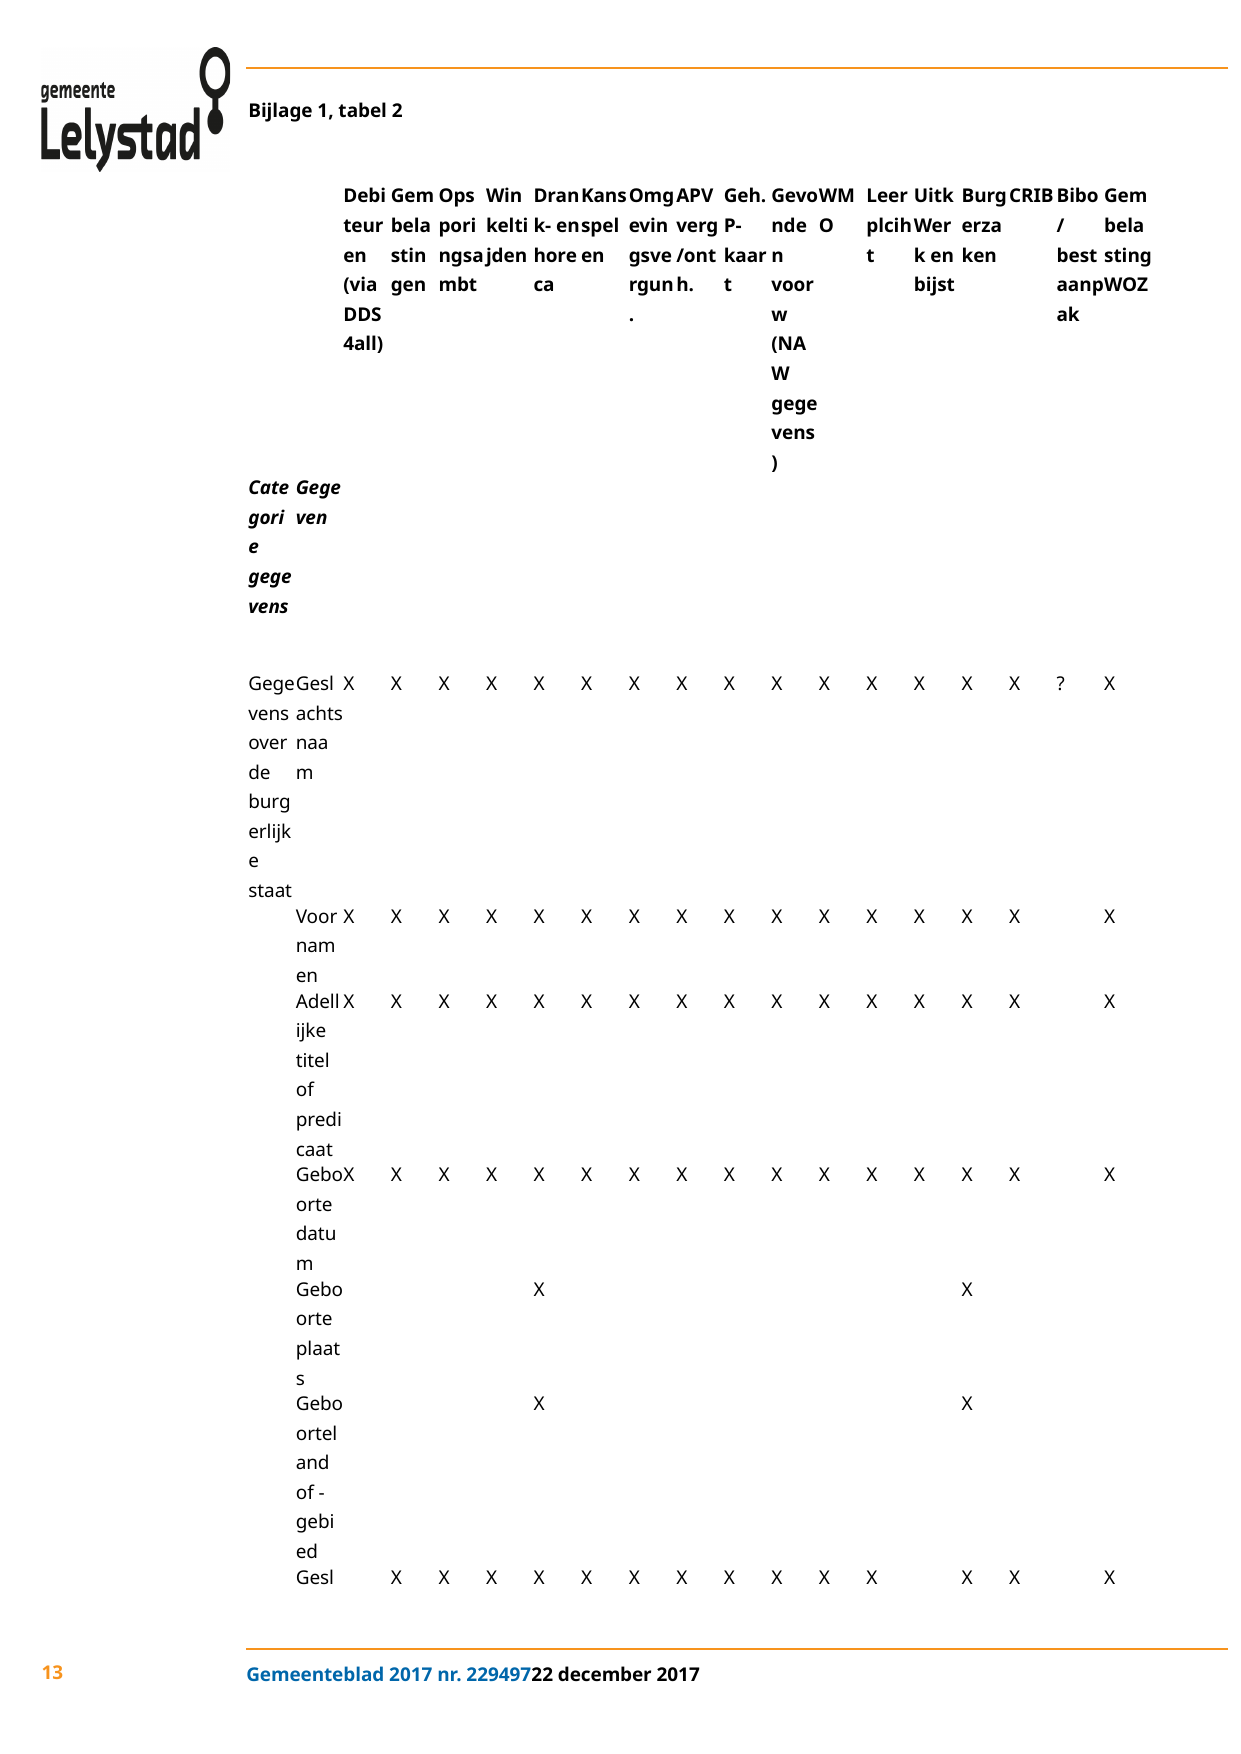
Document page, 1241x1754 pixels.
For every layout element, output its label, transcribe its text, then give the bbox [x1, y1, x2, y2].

table_cell X [1009, 1161, 1056, 1276]
table_cell Geslachtsnaam [296, 670, 343, 903]
table_cell Geboortedatum [296, 1161, 343, 1276]
table_header Geh. P-kaart [724, 183, 771, 474]
table_cell X [1009, 988, 1056, 1161]
table_cell X [819, 1161, 866, 1276]
table_cell X [533, 1564, 581, 1590]
table_cell [248, 1161, 296, 1276]
table_cell X [1104, 988, 1152, 1161]
table_header [676, 644, 723, 670]
table_cell [438, 475, 486, 619]
table_header [438, 644, 486, 670]
table_cell X [486, 988, 533, 1161]
table_cell [914, 1276, 961, 1390]
table_cell X [1009, 670, 1056, 903]
table_cell X [1009, 1564, 1056, 1590]
table_cell [486, 1276, 533, 1390]
table_cell X [581, 1161, 628, 1276]
table_cell X [771, 1161, 819, 1276]
table_cell X [771, 1564, 819, 1590]
table_cell X [533, 1276, 581, 1390]
table_cell [914, 1390, 961, 1564]
table_cell ? [1056, 670, 1104, 903]
table_cell [248, 1276, 296, 1390]
table_header Winkeltijden [486, 183, 533, 474]
table_cell [1056, 988, 1104, 1161]
table_header [1009, 644, 1056, 670]
table_cell [914, 1564, 961, 1590]
table_cell X [533, 988, 581, 1161]
table_cell X [581, 1564, 628, 1590]
table_cell [1056, 903, 1104, 988]
table_cell [343, 475, 391, 619]
table_cell X [676, 1161, 723, 1276]
table_cell X [391, 903, 438, 988]
table_cell Gegevens over de burgerlijke staat [248, 670, 296, 903]
table_cell [486, 1390, 533, 1564]
table_cell X [724, 670, 771, 903]
table_cell X [676, 988, 723, 1161]
table_cell X [771, 988, 819, 1161]
table_cell X [819, 1564, 866, 1590]
table_cell [248, 1390, 296, 1564]
table_cell X [629, 903, 676, 988]
table_cell [391, 475, 438, 619]
table_cell X [581, 903, 628, 988]
table_cell X [676, 670, 723, 903]
table_header [296, 644, 343, 670]
table_header Omgevingsvergun. [629, 183, 676, 474]
table_header Opsporingsambt [438, 183, 486, 474]
table_cell X [533, 903, 581, 988]
table_cell [676, 1390, 723, 1564]
table_cell X [486, 1161, 533, 1276]
table_header [248, 183, 296, 474]
table_cell X [724, 903, 771, 988]
table_header [866, 644, 914, 670]
table_cell [248, 903, 296, 988]
table_cell X [438, 670, 486, 903]
table_cell [486, 475, 533, 619]
table_cell [819, 1276, 866, 1390]
table_cell X [914, 903, 961, 988]
text Bijlage 1, tabel 2 [248, 95, 1152, 123]
table_cell X [486, 903, 533, 988]
table_cell X [1104, 670, 1152, 903]
table_cell [1056, 1161, 1104, 1276]
table_header Uitk Werk en bijst [914, 183, 961, 474]
table_cell [438, 1276, 486, 1390]
table_cell X [343, 670, 391, 903]
table_header Burgerzaken [961, 183, 1009, 474]
table_cell [961, 475, 1009, 619]
table_header [296, 183, 343, 474]
table_cell [343, 1390, 391, 1564]
table_cell X [438, 988, 486, 1161]
table_cell [248, 1564, 296, 1590]
table_cell [629, 1276, 676, 1390]
table_cell X [866, 903, 914, 988]
table_header [629, 644, 676, 670]
table_cell [1056, 1390, 1104, 1564]
table_cell X [866, 988, 914, 1161]
table_cell [819, 475, 866, 619]
table_cell X [438, 903, 486, 988]
table_cell X [391, 1564, 438, 1590]
table_cell [391, 1276, 438, 1390]
table_cell [771, 1390, 819, 1564]
table_cell Voornamen [296, 903, 343, 988]
table_cell X [819, 988, 866, 1161]
table_header Gevonden voorw (NAW gegevens) [771, 183, 819, 474]
table_cell X [676, 903, 723, 988]
table_cell X [1104, 1564, 1152, 1590]
table_cell X [961, 670, 1009, 903]
table_cell [724, 1390, 771, 1564]
table_cell X [533, 670, 581, 903]
table_cell [914, 475, 961, 619]
table_cell [1056, 475, 1104, 619]
table_cell X [961, 988, 1009, 1161]
table_header [1056, 644, 1104, 670]
table_header [486, 644, 533, 670]
table_cell [819, 1390, 866, 1564]
table_cell X [771, 903, 819, 988]
table_cell X [724, 1161, 771, 1276]
table_cell X [914, 988, 961, 1161]
table_cell X [533, 1161, 581, 1276]
table_header [724, 644, 771, 670]
table_cell [248, 619, 296, 644]
table_cell X [343, 988, 391, 1161]
table_cell X [866, 670, 914, 903]
table_cell Adellijke titel of predicaat [296, 988, 343, 1161]
table_cell [1009, 1390, 1056, 1564]
table_cell [343, 1276, 391, 1390]
table_cell [533, 475, 581, 619]
table_header Gem belasting WOZ [1104, 183, 1152, 474]
table_cell X [581, 988, 628, 1161]
table_cell Gesl [296, 1564, 343, 1590]
table_cell X [961, 1161, 1009, 1276]
table_header APV verg/onth. [676, 183, 723, 474]
table_cell [629, 475, 676, 619]
table_cell [1104, 1390, 1152, 1564]
table_cell Gegeven [296, 475, 343, 619]
table_cell X [629, 670, 676, 903]
table_cell [248, 988, 296, 1161]
table_cell X [343, 903, 391, 988]
table_header Bibo / best aanpak [1056, 183, 1104, 474]
table_cell Geboorteland of - gebied [296, 1390, 343, 1564]
table_cell [676, 475, 723, 619]
table_header WMO [819, 183, 866, 474]
table_header [819, 644, 866, 670]
table_cell [866, 1276, 914, 1390]
table_header [771, 644, 819, 670]
table_header [1104, 644, 1152, 670]
table_cell X [819, 670, 866, 903]
table_header [248, 644, 296, 670]
table_cell [1104, 475, 1152, 619]
table_cell Categorie gegevens [248, 475, 296, 619]
table_cell [866, 1390, 914, 1564]
table_header CRIB [1009, 183, 1056, 474]
table_cell [629, 1390, 676, 1564]
table_cell [771, 1276, 819, 1390]
table_cell [1009, 1276, 1056, 1390]
table_cell [343, 1564, 391, 1590]
table_cell X [391, 988, 438, 1161]
table_cell X [676, 1564, 723, 1590]
picture [41, 47, 231, 172]
table_cell X [961, 903, 1009, 988]
table_cell X [629, 1564, 676, 1590]
table_header [961, 644, 1009, 670]
table_cell X [1104, 1161, 1152, 1276]
table_cell [866, 475, 914, 619]
table_cell X [866, 1161, 914, 1276]
table_cell [581, 1390, 628, 1564]
table_cell X [724, 988, 771, 1161]
table_cell X [961, 1390, 1009, 1564]
table_header Debiteuren (via DDS4all) [343, 183, 391, 474]
table_cell X [438, 1161, 486, 1276]
table_header Kansspelen [581, 183, 628, 474]
table_cell X [961, 1564, 1009, 1590]
table_cell X [1009, 903, 1056, 988]
table_cell X [343, 1161, 391, 1276]
table_header Leerplciht [866, 183, 914, 474]
table_cell X [438, 1564, 486, 1590]
table_cell [391, 1390, 438, 1564]
table_cell [581, 1276, 628, 1390]
table_cell X [486, 1564, 533, 1590]
table_cell X [486, 670, 533, 903]
table_cell X [914, 670, 961, 903]
table_cell [581, 475, 628, 619]
table_cell [771, 475, 819, 619]
table_header [391, 644, 438, 670]
table_cell X [1104, 903, 1152, 988]
table_cell X [581, 670, 628, 903]
table_cell [724, 475, 771, 619]
table_header [533, 644, 581, 670]
table_cell X [391, 1161, 438, 1276]
table_cell X [771, 670, 819, 903]
table_cell X [724, 1564, 771, 1590]
table_cell [676, 1276, 723, 1390]
table_cell X [961, 1276, 1009, 1390]
table_cell Geboorteplaats [296, 1276, 343, 1390]
table_cell X [914, 1161, 961, 1276]
table_cell [1104, 1276, 1152, 1390]
table_cell X [819, 903, 866, 988]
table_header [343, 644, 391, 670]
table_cell [1009, 475, 1056, 619]
table_cell X [533, 1390, 581, 1564]
table_cell X [629, 988, 676, 1161]
table_cell [1056, 1276, 1104, 1390]
table_header [914, 644, 961, 670]
table_header [581, 644, 628, 670]
table_cell [438, 1390, 486, 1564]
table_header Drank- en horeca [533, 183, 581, 474]
table_cell X [391, 670, 438, 903]
table_header Gem belastingen [391, 183, 438, 474]
table_cell [724, 1276, 771, 1390]
table_cell X [866, 1564, 914, 1590]
table_cell [1056, 1564, 1104, 1590]
table_cell X [629, 1161, 676, 1276]
